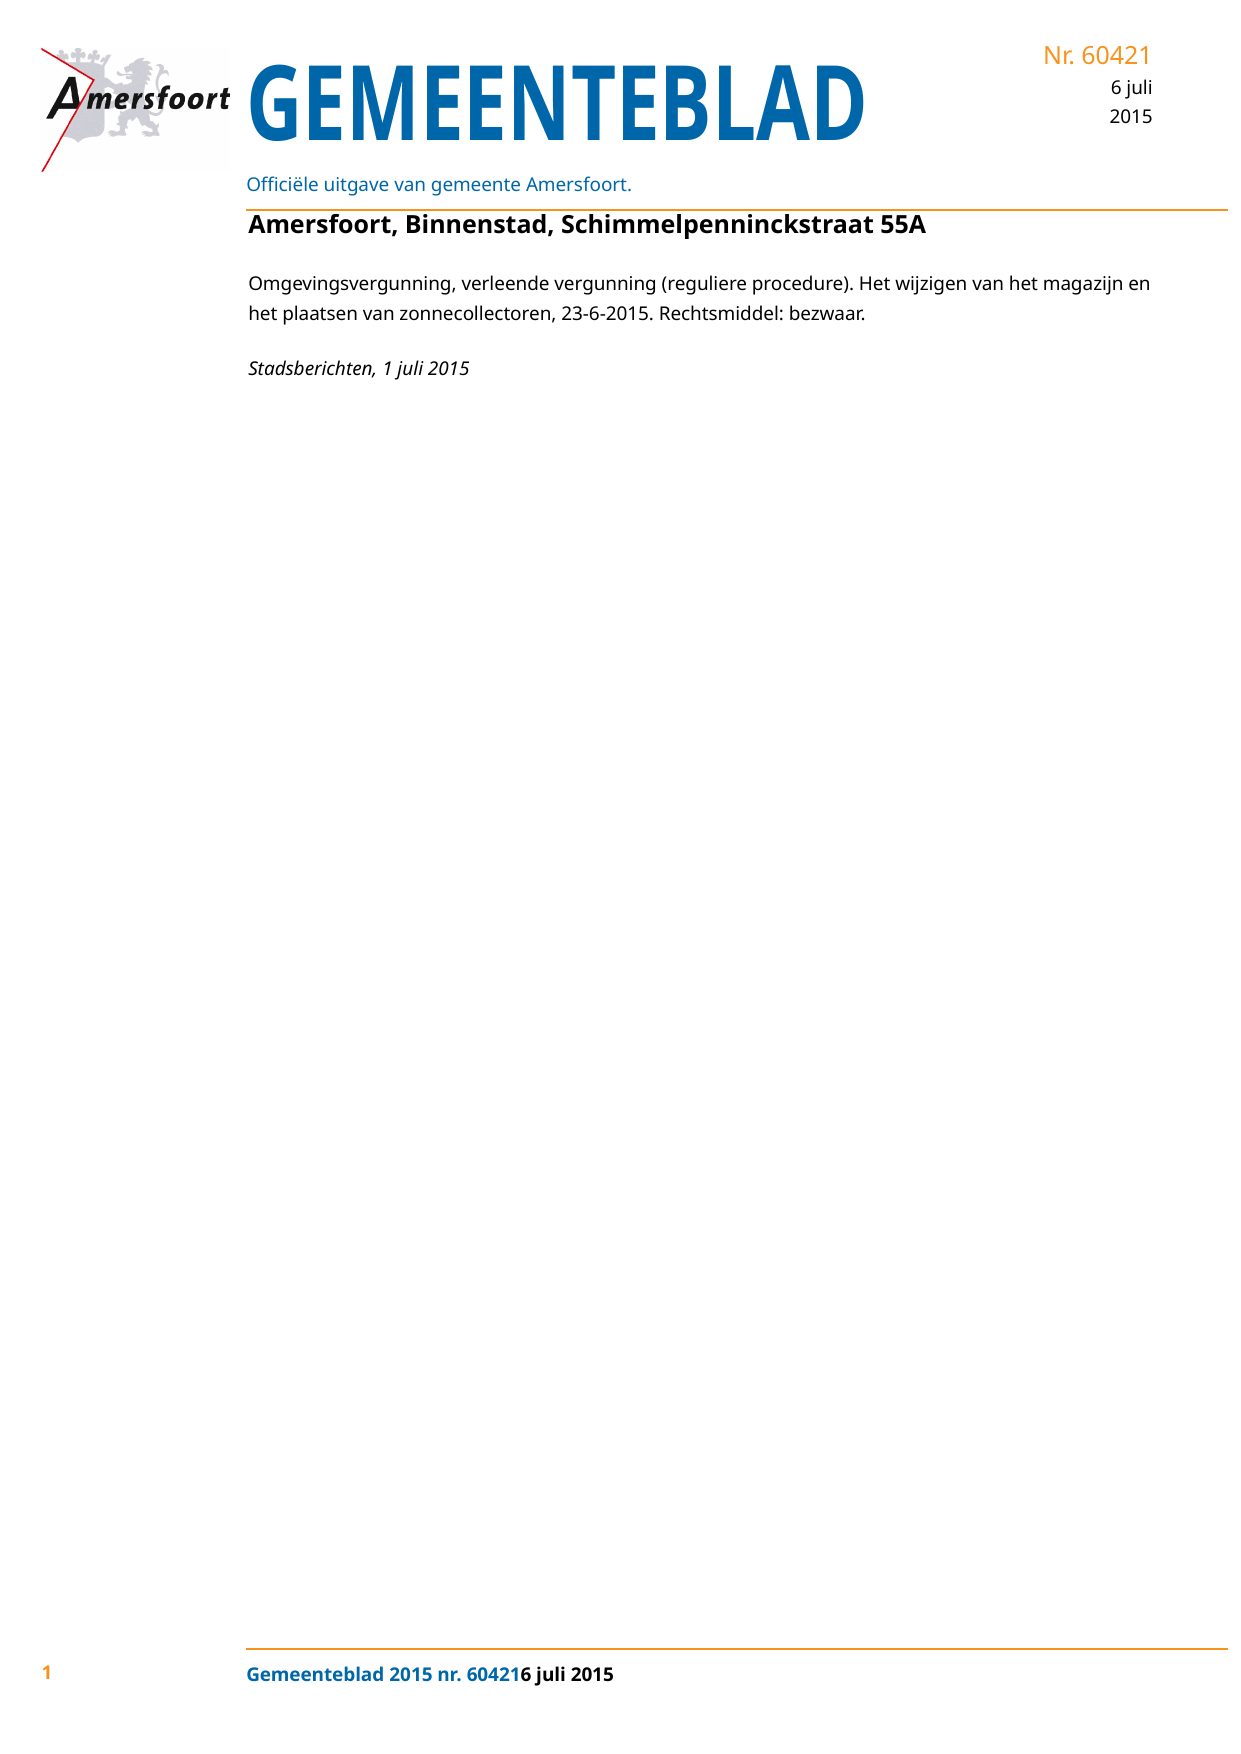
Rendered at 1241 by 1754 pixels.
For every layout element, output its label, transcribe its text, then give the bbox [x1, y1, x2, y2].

text Amersfoort, Binnenstad, Schimmelpenninckstraat 55A [248, 211, 1152, 241]
picture [41, 47, 231, 172]
text Omgevingsvergunning, verleende vergunning (reguliere procedure). Het wijzigen van het magazijn en het plaatsen van zonnecollectoren, 23-6-2015. Rechtsmiddel: bezwaar. [248, 270, 1152, 326]
text Stadsberichten, 1 juli 2015 [248, 355, 1152, 381]
